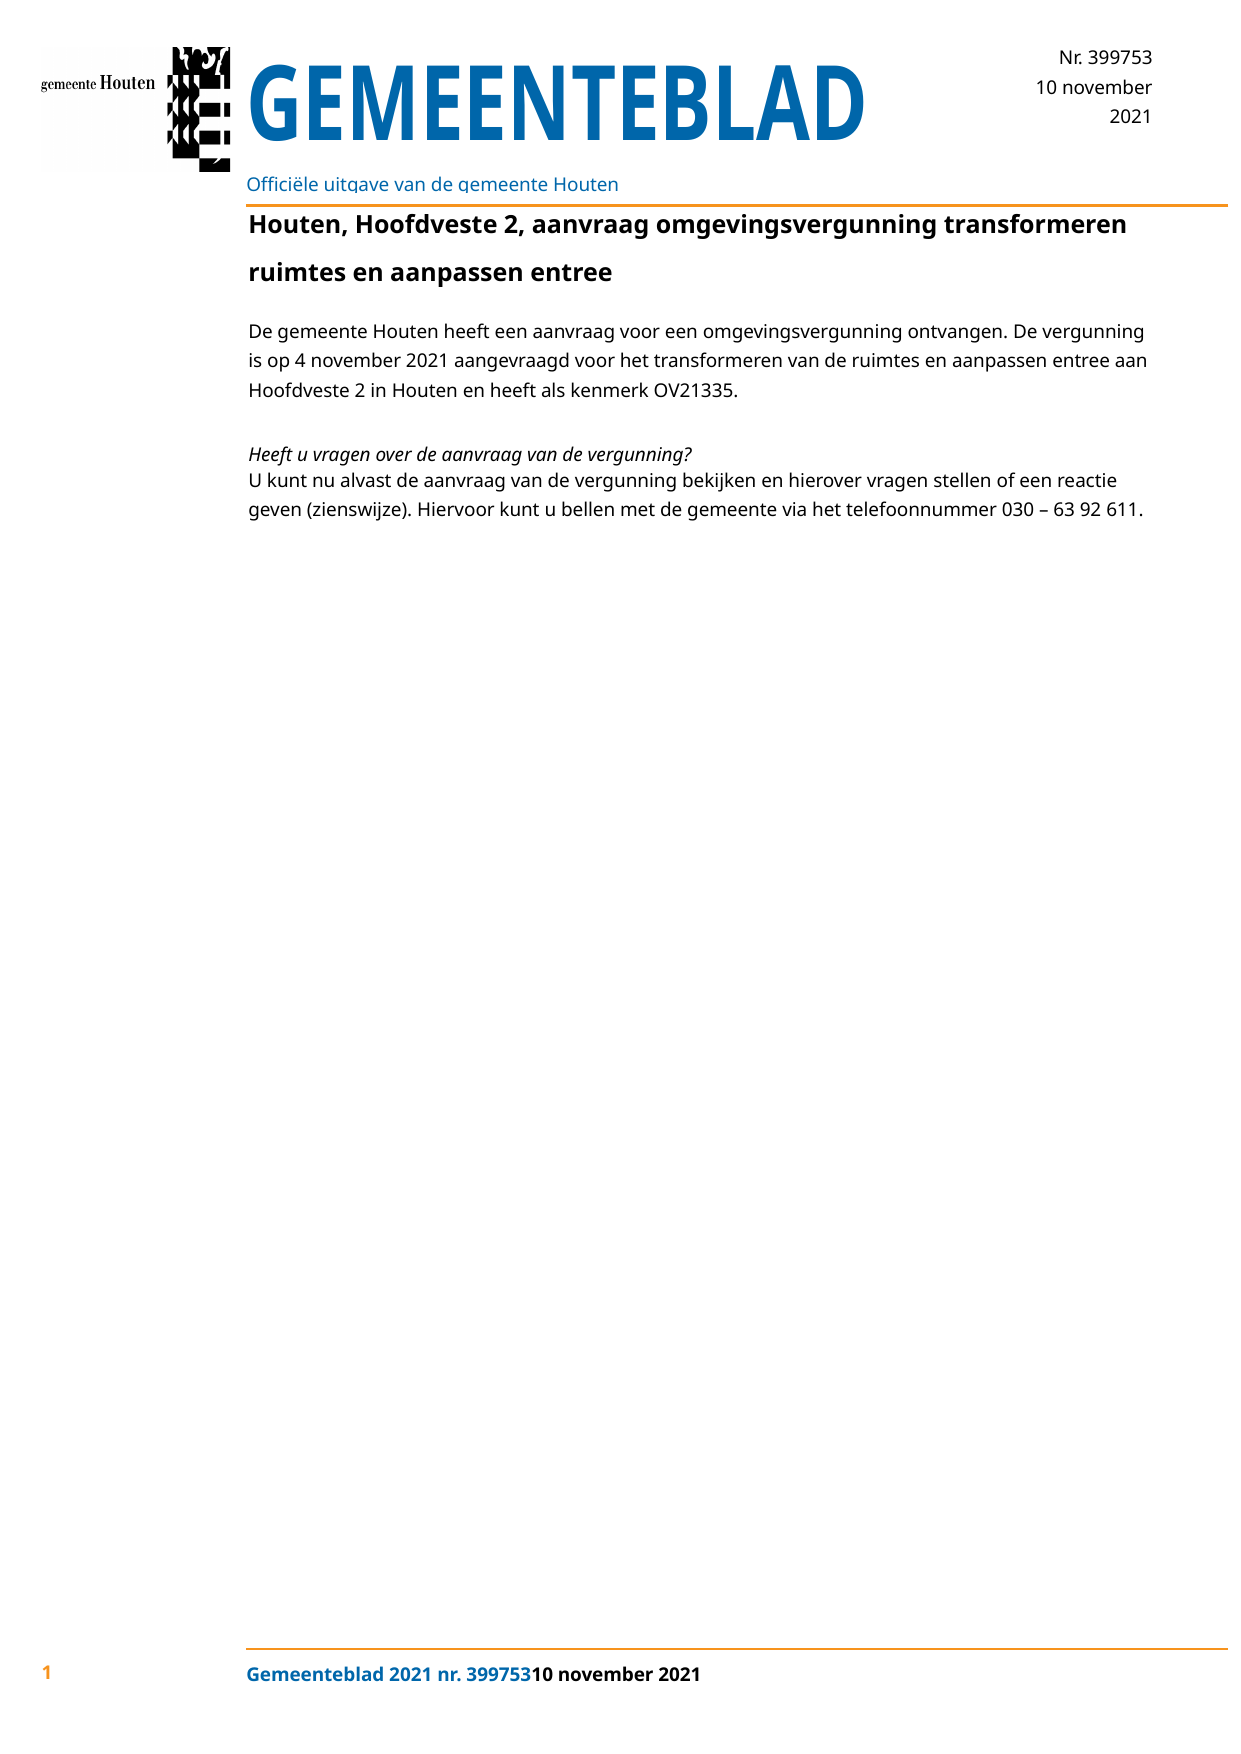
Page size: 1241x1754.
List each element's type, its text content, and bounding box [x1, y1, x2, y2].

text Heeft u vragen over de aanvraag van de vergunning? [248, 441, 1152, 467]
text Houten, Hoofdveste 2, aanvraag omgevingsvergunning transformeren ruimtes en aanpassen entree [248, 207, 1152, 288]
text U kunt nu alvast de aanvraag van de vergunning bekijken en hierover vragen stellen of een reactie geven (zienswijze). Hiervoor kunt u bellen met de gemeente via het telefoonnummer 030 – 63 92 611. [248, 467, 1152, 522]
text De gemeente Houten heeft een aanvraag voor een omgevingsvergunning ontvangen. De vergunning is op 4 november 2021 aangevraagd voor het transformeren van de ruimtes en aanpassen entree aan Hoofdveste 2 in Houten en heeft als kenmerk OV21335. [248, 318, 1152, 403]
picture [41, 47, 231, 172]
